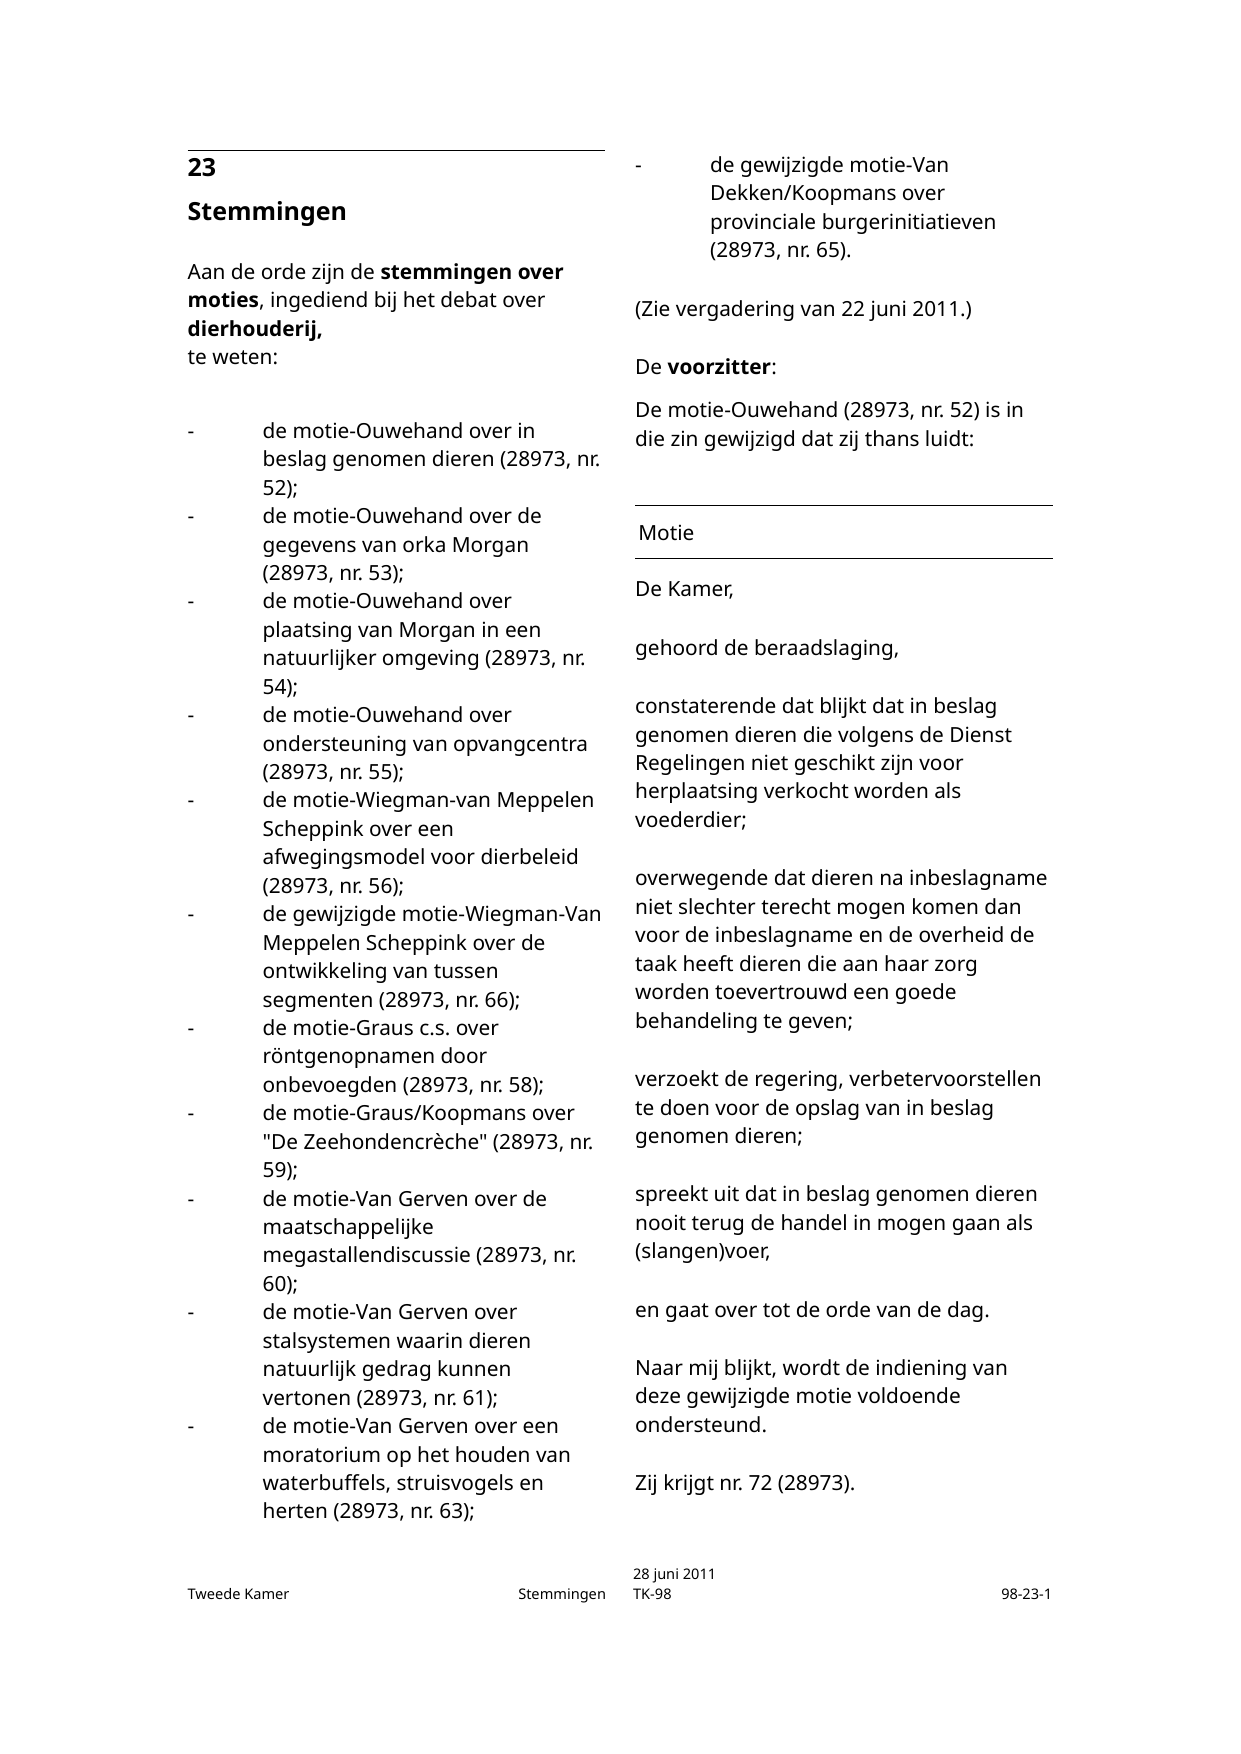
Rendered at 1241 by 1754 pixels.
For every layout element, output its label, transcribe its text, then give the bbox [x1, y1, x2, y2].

list de motie-Wiegman-van Meppelen Scheppink over een afwegingsmodel voor dierbeleid (28973, nr. 56); [187, 786, 605, 899]
text gehoord de beraadslaging, [635, 633, 1053, 661]
list de motie-Van Gerven over de maatschappelijke megastallendiscussie (28973, nr. 60); [187, 1184, 605, 1297]
list de gewijzigde motie-Van Dekken/Koopmans over provinciale burgerinitiatieven (28973, nr. 65). [635, 150, 1053, 264]
text Naar mij blijkt, wordt de indiening van deze gewijzigde motie voldoende ondersteund. [635, 1353, 1053, 1438]
text Aan de orde zijn de stemmingen over moties, ingediend bij het debat over dierhouderij, [187, 257, 605, 342]
list de motie-Ouwehand over ondersteuning van opvangcentra (28973, nr. 55); [187, 700, 605, 786]
list de motie-Graus/Koopmans over "De Zeehondencrèche" (28973, nr. 59); [187, 1098, 605, 1184]
text (Zie vergadering van 22 juni 2011.) [635, 294, 1053, 322]
text De motie-Ouwehand (28973, nr. 52) is in die zin gewijzigd dat zij thans luidt: [635, 396, 1053, 452]
list de motie-Ouwehand over de gegevens van orka Morgan (28973, nr. 53); [187, 501, 605, 587]
text spreekt uit dat in beslag genomen dieren nooit terug de handel in mogen gaan als (slangen)voer, [635, 1179, 1053, 1265]
list de motie-Ouwehand over in beslag genomen dieren (28973, nr. 52); [187, 416, 605, 501]
text en gaat over tot de orde van de dag. [635, 1295, 1053, 1323]
text De voorzitter: [635, 352, 1053, 381]
text constaterende dat blijkt dat in beslag genomen dieren die volgens de Dienst Regelingen niet geschikt zijn voor herplaatsing verkocht worden als voederdier; [635, 691, 1053, 833]
list de gewijzigde motie-Wiegman-Van Meppelen Scheppink over de ontwikkeling van tussen segmenten (28973, nr. 66); [187, 899, 605, 1013]
list de motie-Ouwehand over plaatsing van Morgan in een natuurlijker omgeving (28973, nr. 54); [187, 587, 605, 700]
text te weten: [187, 342, 605, 371]
list de motie-Van Gerven over stalsystemen waarin dieren natuurlijk gedrag kunnen vertonen (28973, nr. 61); [187, 1297, 605, 1411]
text overwegende dat dieren na inbeslagname niet slechter terecht mogen komen dan voor de inbeslagname en de overheid de taak heeft dieren die aan haar zorg worden toevertrouwd een goede behandeling te geven; [635, 863, 1053, 1034]
list de motie-Van Gerven over een moratorium op het houden van waterbuffels, struisvogels en herten (28973, nr. 63); [187, 1411, 605, 1525]
text Stemmingen [187, 193, 605, 227]
list de motie-Graus c.s. over röntgenopnamen door onbevoegden (28973, nr. 58); [187, 1013, 605, 1098]
text verzoekt de regering, verbetervoorstellen te doen voor de opslag van in beslag genomen dieren; [635, 1064, 1053, 1149]
text De Kamer, [635, 574, 1053, 603]
text Zij krijgt nr. 72 (28973). [635, 1468, 1053, 1497]
text 23 [187, 151, 605, 184]
subtitle Motie [635, 506, 1053, 558]
